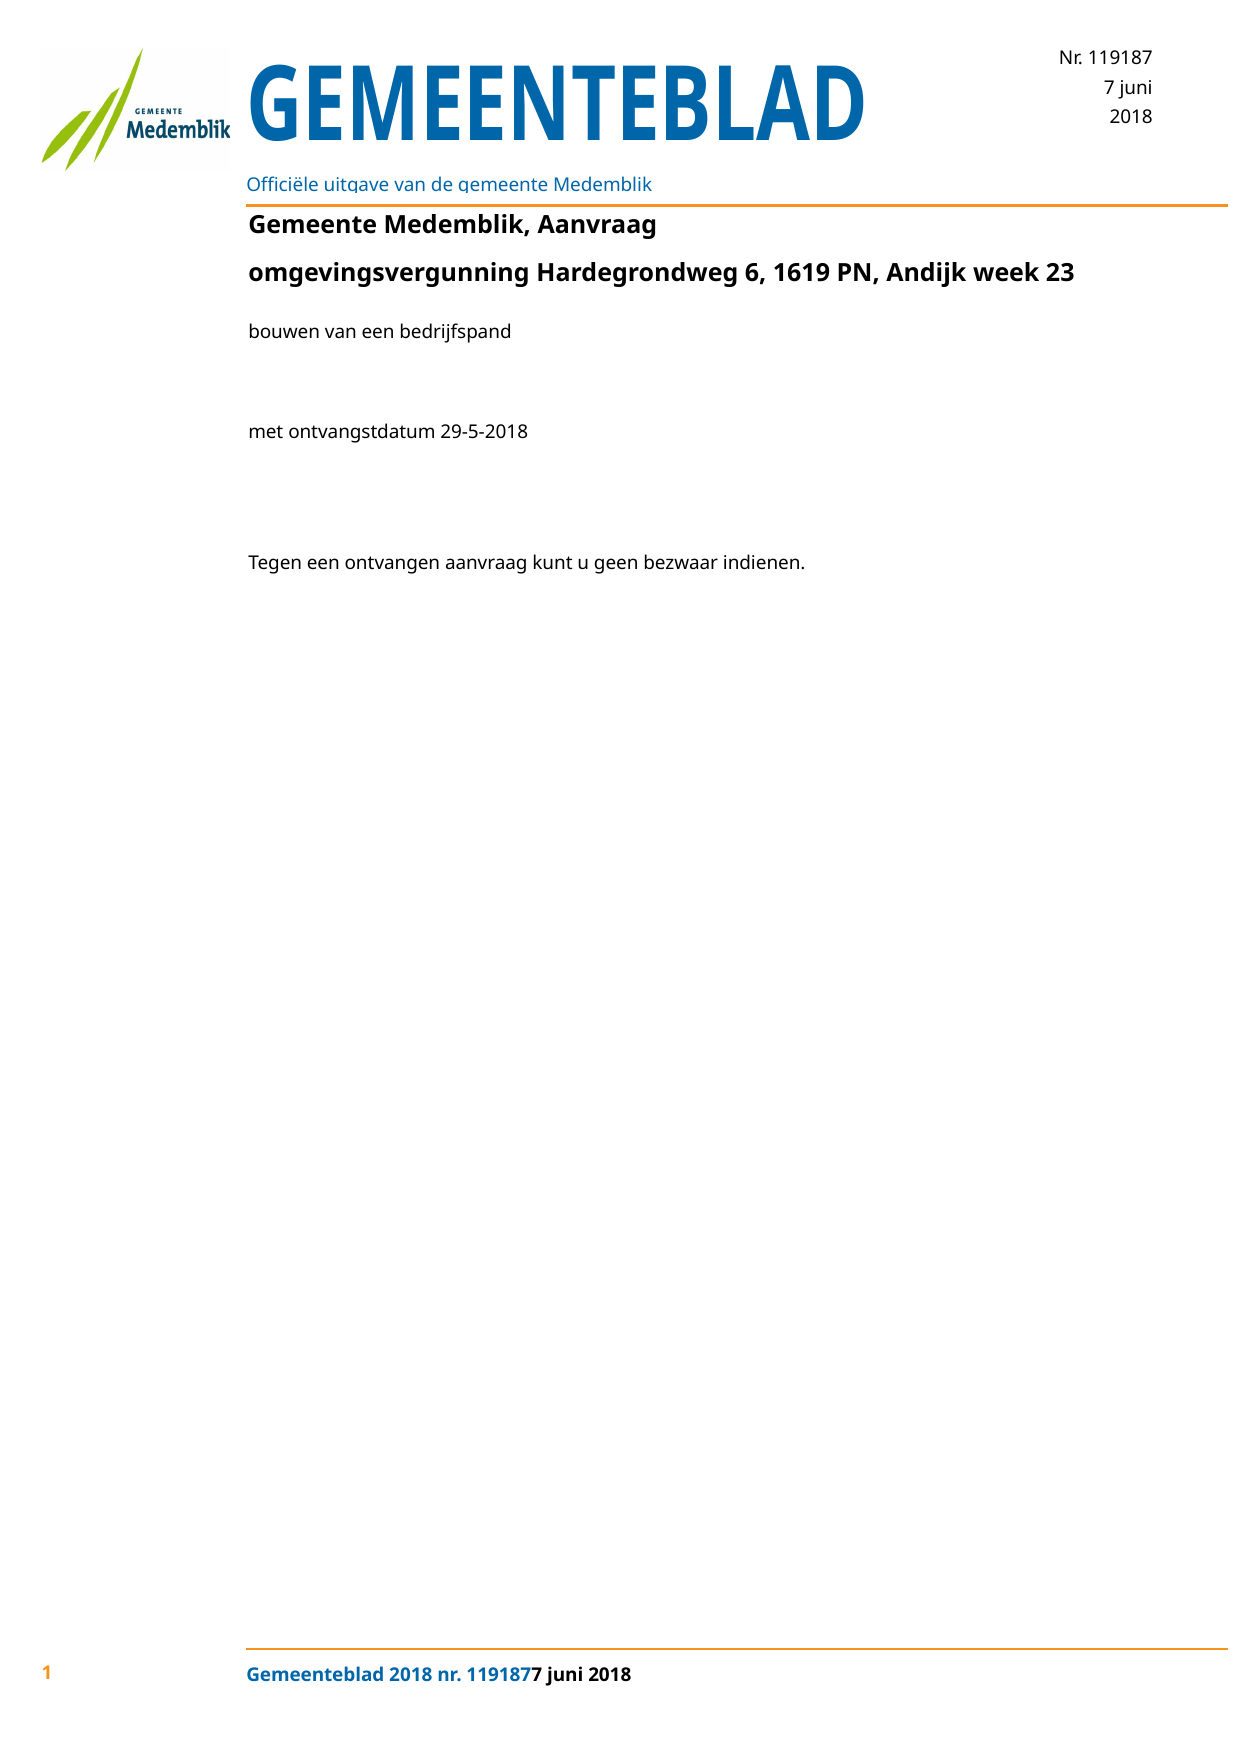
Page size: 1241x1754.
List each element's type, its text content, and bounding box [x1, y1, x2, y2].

table_header Tegen een ontvangen aanvraag kunt u geen bezwaar indienen. [248, 549, 1152, 575]
picture [41, 47, 231, 172]
text Gemeente Medemblik, Aanvraag omgevingsvergunning Hardegrondweg 6, 1619 PN, Andijk week 23 [248, 207, 1152, 288]
text met ontvangstdatum 29-5-2018 [248, 419, 1152, 444]
text bouwen van een bedrijfspand [248, 318, 1152, 344]
